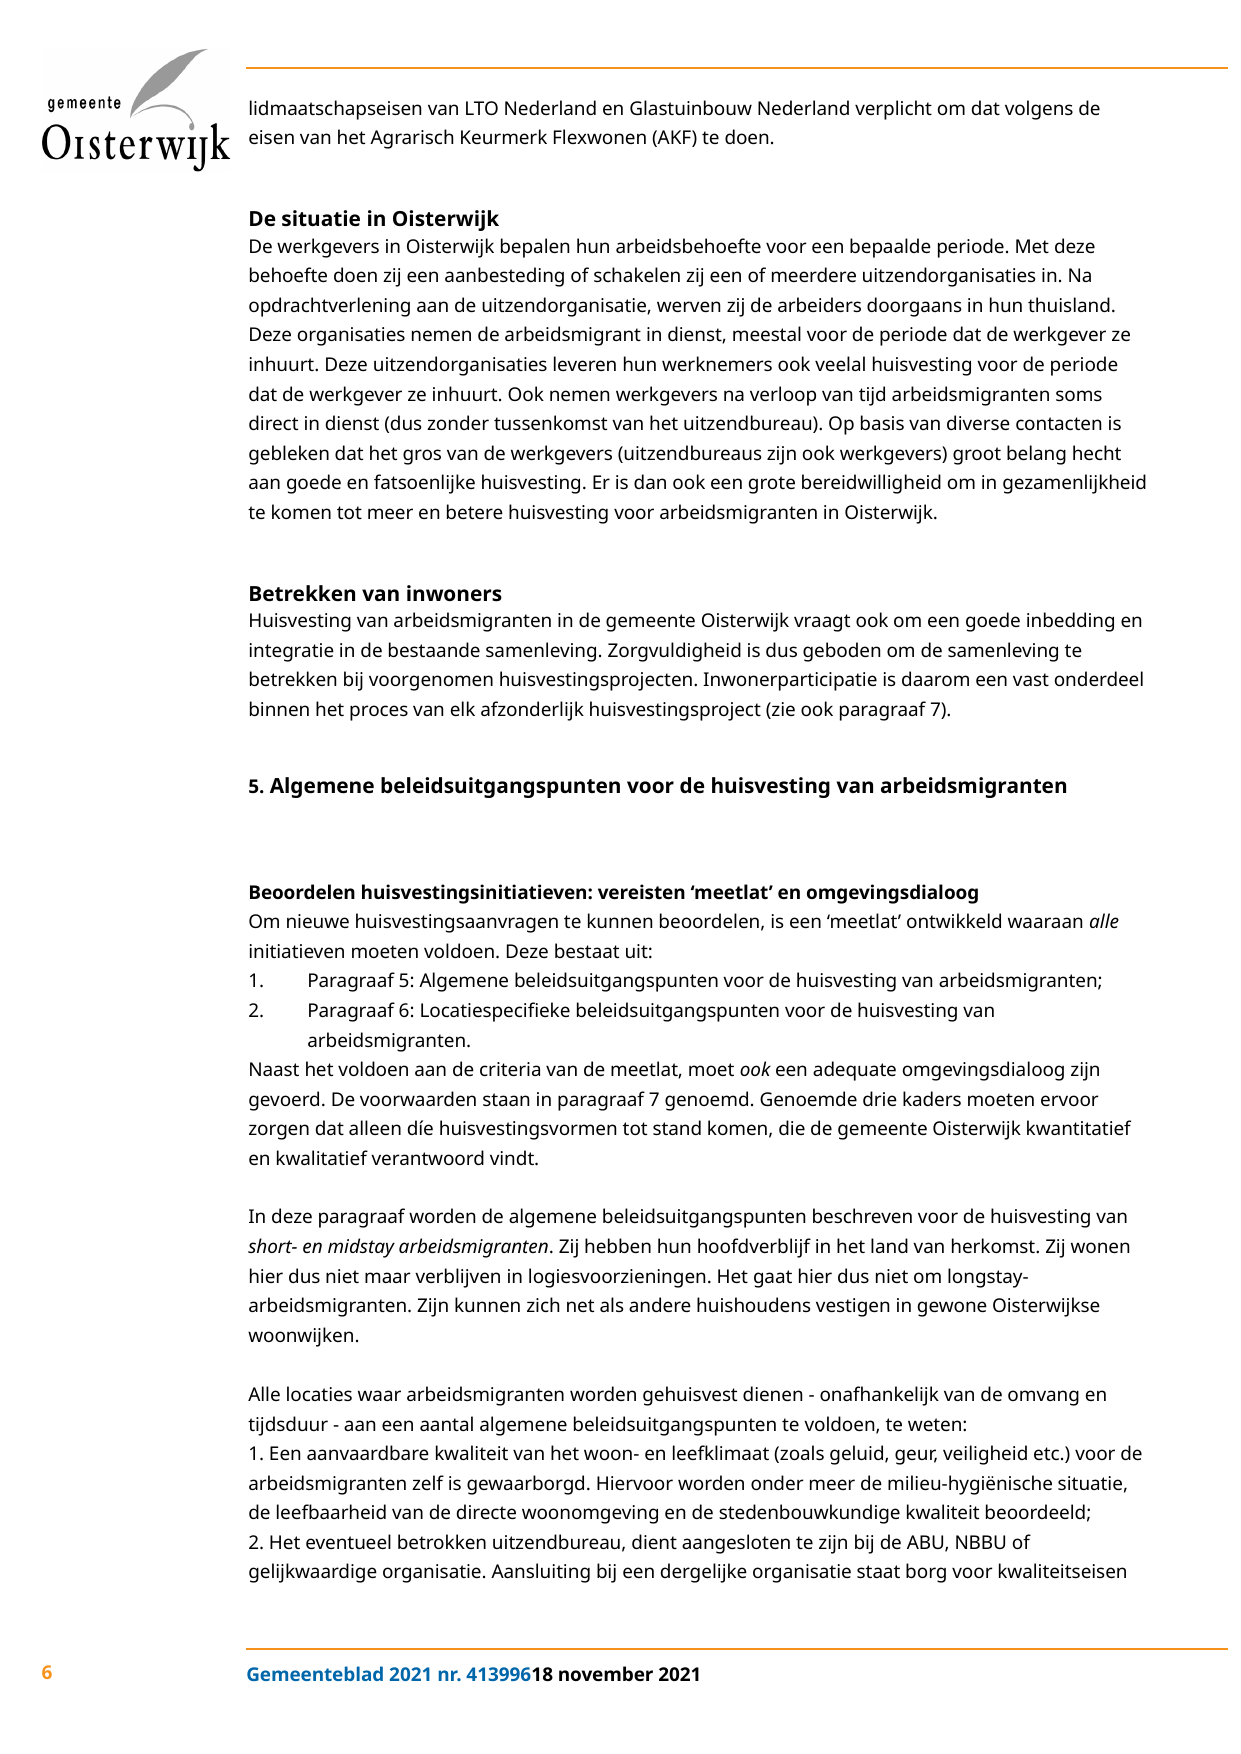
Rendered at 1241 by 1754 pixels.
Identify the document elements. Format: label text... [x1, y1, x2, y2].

picture [41, 47, 231, 172]
text Alle locaties waar arbeidsmigranten worden gehuisvest dienen - onafhankelijk van de omvang en tijdsduur - aan een aantal algemene beleidsuitgangspunten te voldoen, te weten: [248, 1381, 1152, 1436]
text 5. Algemene beleidsuitgangspunten voor de huisvesting van arbeidsmigranten [248, 771, 1152, 800]
text Huisvesting van arbeidsmigranten in de gemeente Oisterwijk vraagt ook om een goede inbedding en integratie in de bestaande samenleving. Zorgvuldigheid is dus geboden om de samenleving te betrekken bij voorgenomen huisvestingsprojecten. Inwonerparticipatie is daarom een vast onderdeel binnen het proces van elk afzonderlijk huisvestingsproject (zie ook paragraaf 7). [248, 607, 1152, 722]
text lidmaatschapseisen van LTO Nederland en Glastuinbouw Nederland verplicht om dat volgens de eisen van het Agrarisch Keurmerk Flexwonen (AKF) te doen. [248, 95, 1152, 150]
text De werkgevers in Oisterwijk bepalen hun arbeidsbehoefte voor een bepaalde periode. Met deze behoefte doen zij een aanbesteding of schakelen zij een of meerdere uitzendorganisaties in. Na opdrachtverlening aan de uitzendorganisatie, werven zij de arbeiders doorgaans in hun thuisland. Deze organisaties nemen de arbeidsmigrant in dienst, meestal voor de periode dat de werkgever ze inhuurt. Deze uitzendorganisaties leveren hun werknemers ook veelal huisvesting voor de periode dat de werkgever ze inhuurt. Ook nemen werkgevers na verloop van tijd arbeidsmigranten soms direct in dienst (dus zonder tussenkomst van het uitzendbureau). Op basis van diverse contacten is gebleken dat het gros van de werkgevers (uitzendbureaus zijn ook werkgevers) groot belang hecht aan goede en fatsoenlijke huisvesting. Er is dan ook een grote bereidwilligheid om in gezamenlijkheid te komen tot meer en betere huisvesting voor arbeidsmigranten in Oisterwijk. [248, 233, 1152, 525]
text 2. Het eventueel betrokken uitzendbureau, dient aangesloten te zijn bij de ABU, NBBU of gelijkwaardige organisatie. Aansluiting bij een dergelijke organisatie staat borg voor kwaliteitseisen [248, 1529, 1152, 1584]
text De situatie in Oisterwijk [248, 204, 1152, 233]
text Betrekken van inwoners [248, 579, 1152, 607]
text 1. Een aanvaardbare kwaliteit van het woon- en leefklimaat (zoals geluid, geur, veiligheid etc.) voor de arbeidsmigranten zelf is gewaarborgd. Hiervoor worden onder meer de milieu-hygiënische situatie, de leefbaarheid van de directe woonomgeving en de stedenbouwkundige kwaliteit beoordeeld; [248, 1440, 1152, 1525]
text In deze paragraaf worden de algemene beleidsuitgangspunten beschreven voor de huisvesting van short- en midstay arbeidsmigranten. Zij hebben hun hoofdverblijf in het land van herkomst. Zij wonen hier dus niet maar verblijven in logiesvoorzieningen. Het gaat hier dus niet om longstay-arbeidsmigranten. Zijn kunnen zich net als andere huishoudens vestigen in gewone Oisterwijkse woonwijken. [248, 1204, 1152, 1348]
table_header Beoordelen huisvestingsinitiatieven: vereisten ‘meetlat’ en omgevingsdialoog Om nieuwe huisvestingsaanvragen te kunnen beoordelen, is een ‘meetlat’ ontwikkeld waaraan alle initiatieven moeten voldoen. Deze bestaat uit: Paragraaf 5: Algemene beleidsuitgangspunten voor de huisvesting van arbeidsmigranten; Paragraaf 6: Locatiespecifieke beleidsuitgangspunten voor de huisvesting van arbeidsmigranten. Naast het voldoen aan de criteria van de meetlat, moet ook een adequate omgevingsdialoog zijn gevoerd. De voorwaarden staan in paragraaf 7 genoemd. Genoemde drie kaders moeten ervoor zorgen dat alleen díe huisvestingsvormen tot stand komen, die de gemeente Oisterwijk kwantitatief en kwalitatief verantwoord vindt. [248, 879, 1152, 1171]
